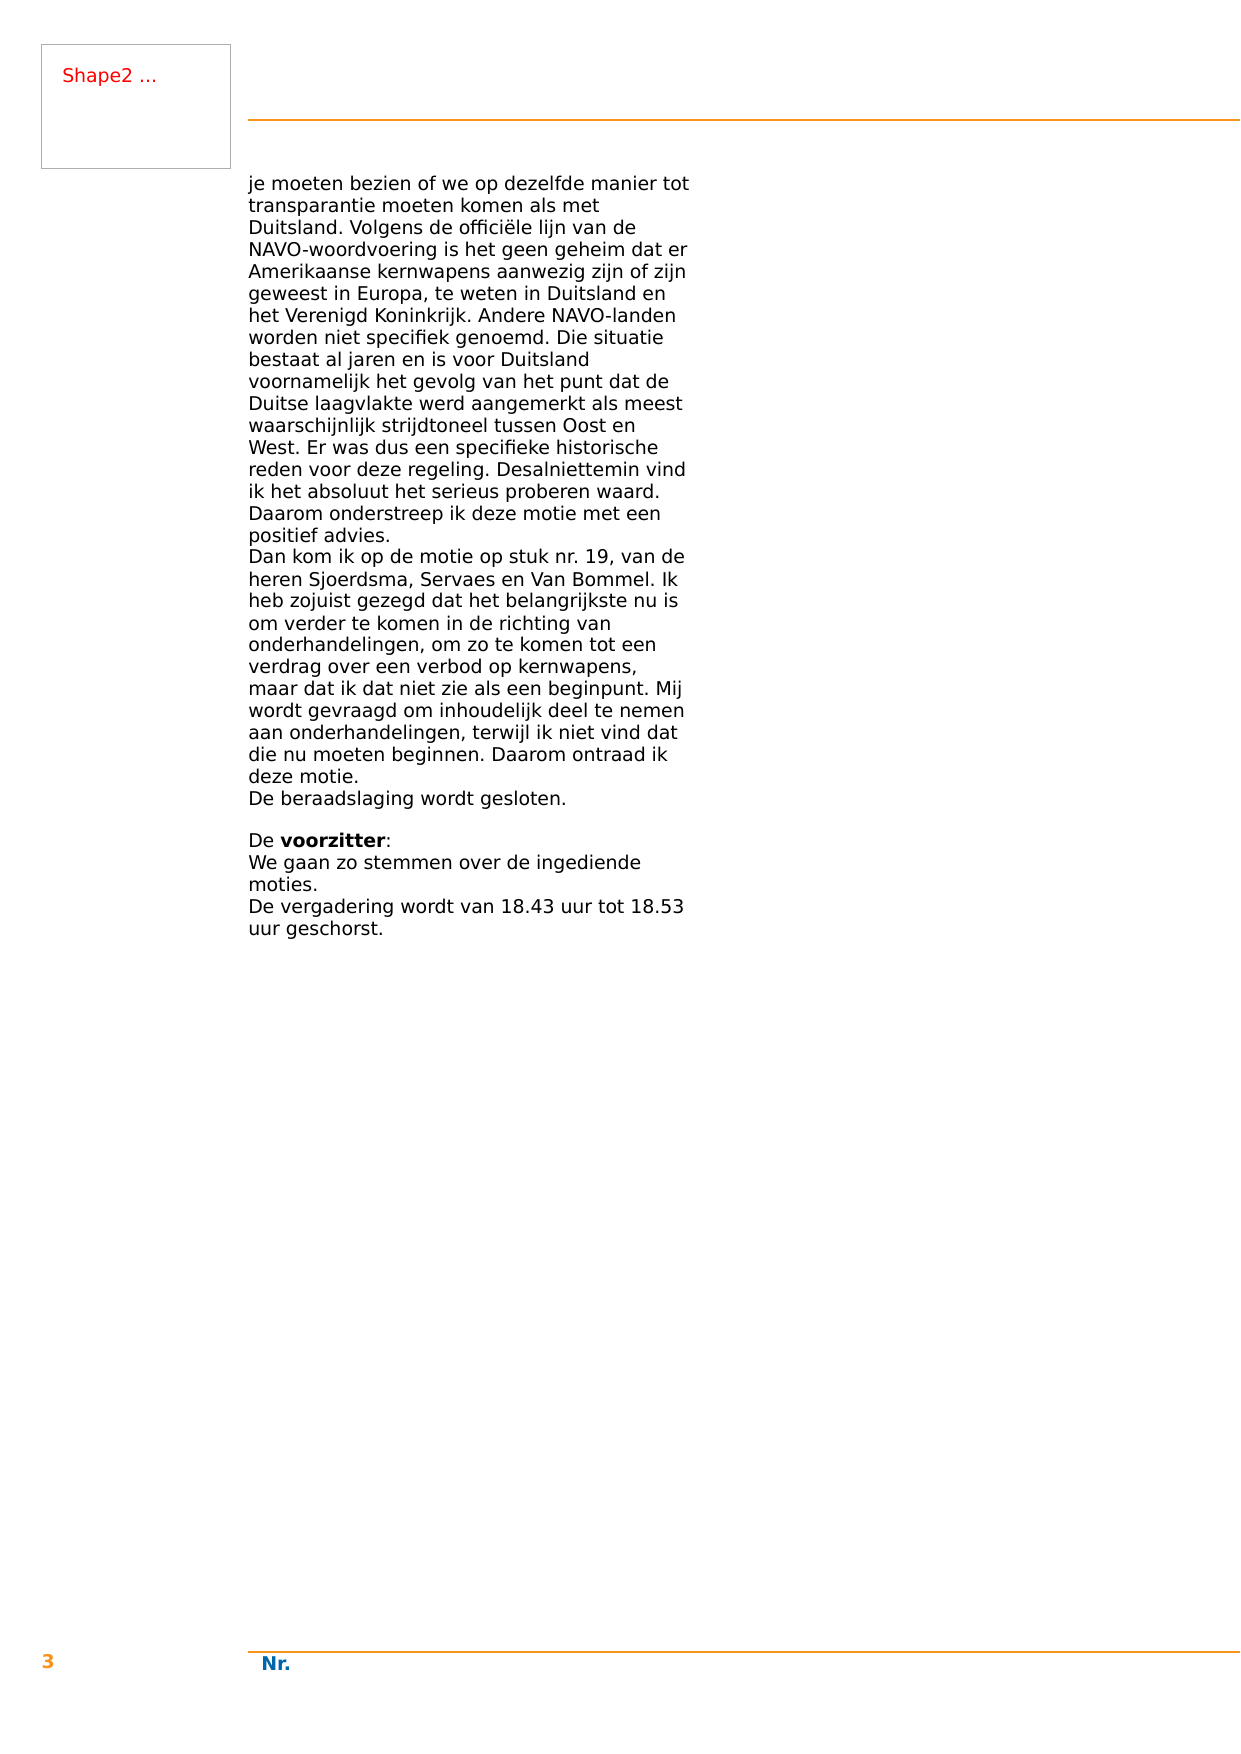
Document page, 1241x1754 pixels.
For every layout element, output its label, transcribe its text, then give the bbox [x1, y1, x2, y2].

text De voorzitter: [248, 830, 691, 852]
text je moeten bezien of we op dezelfde manier tot transparantie moeten komen als met Duitsland. Volgens de officiële lijn van de NAVO-woordvoering is het geen geheim dat er Amerikaanse kernwapens aanwezig zijn of zijn geweest in Europa, te weten in Duitsland en het Verenigd Koninkrijk. Andere NAVO-landen worden niet specifiek genoemd. Die situatie bestaat al jaren en is voor Duitsland voornamelijk het gevolg van het punt dat de Duitse laagvlakte werd aangemerkt als meest waarschijnlijk strijdtoneel tussen Oost en West. Er was dus een specifieke historische reden voor deze regeling. Desalniettemin vind ik het absoluut het serieus proberen waard. Daarom onderstreep ik deze motie met een positief advies. [248, 173, 691, 546]
text De beraadslaging wordt gesloten. [248, 788, 691, 810]
text Dan kom ik op de motie op stuk nr. 19, van de heren Sjoerdsma, Servaes en Van Bommel. Ik heb zojuist gezegd dat het belangrijkste nu is om verder te komen in de richting van onderhandelingen, om zo te komen tot een verdrag over een verbod op kernwapens, maar dat ik dat niet zie als een beginpunt. Mij wordt gevraagd om inhoudelijk deel te nemen aan onderhandelingen, terwijl ik niet vind dat die nu moeten beginnen. Daarom ontraad ik deze motie. [248, 546, 691, 788]
text We gaan zo stemmen over de ingediende moties. [248, 852, 691, 896]
text De vergadering wordt van 18.43 uur tot 18.53 uur geschorst. [248, 896, 691, 940]
